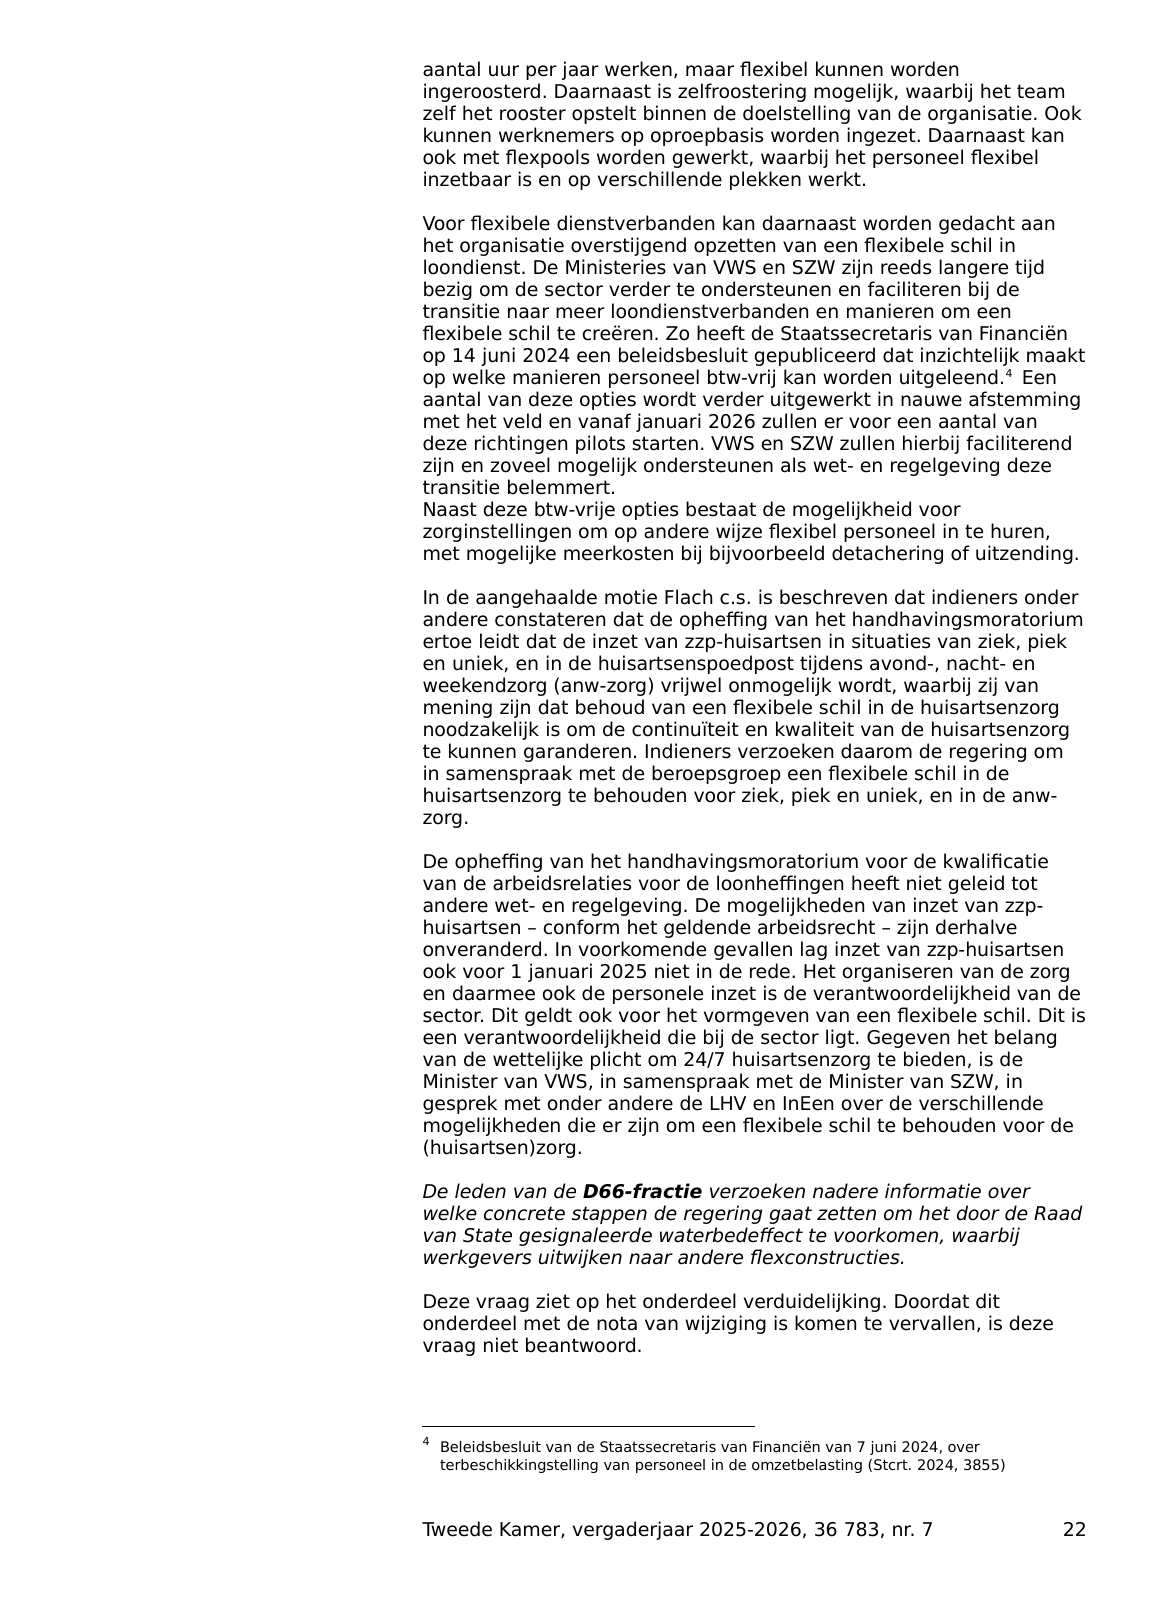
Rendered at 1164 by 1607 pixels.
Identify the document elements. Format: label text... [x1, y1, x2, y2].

text In de aangehaalde motie Flach c.s. is beschreven dat indieners onder andere constateren dat de opheffing van het handhavingsmoratorium ertoe leidt dat de inzet van zzp-huisartsen in situaties van ziek, piek en uniek, en in de huisartsenspoedpost tijdens avond-, nacht- en weekendzorg (anw-zorg) vrijwel onmogelijk wordt, waarbij zij van mening zijn dat behoud van een flexibele schil in de huisartsenzorg noodzakelijk is om de continuïteit en kwaliteit van de huisartsenzorg te kunnen garanderen. Indieners verzoeken daarom de regering om in samenspraak met de beroepsgroep een flexibele schil in de huisartsenzorg te behouden voor ziek, piek en uniek, en in de anw-zorg. [422, 587, 1087, 829]
text Naast deze btw-vrije opties bestaat de mogelijkheid voor zorginstellingen om op andere wijze flexibel personeel in te huren, met mogelijke meerkosten bij bijvoorbeeld detachering of uitzending. [422, 499, 1087, 565]
text Beleidsbesluit van de Staatssecretaris van Financiën van 7 juni 2024, over terbeschikkingstelling van personeel in de omzetbelasting (Stcrt. 2024, 3855) [422, 1435, 1087, 1474]
text De leden van de D66-fractie verzoeken nadere informatie over welke concrete stappen de regering gaat zetten om het door de Raad van State gesignaleerde waterbedeffect te voorkomen, waarbij werkgevers uitwijken naar andere flexconstructies. [422, 1181, 1087, 1269]
text Voor flexibele dienstverbanden kan daarnaast worden gedacht aan het organisatie overstijgend opzetten van een flexibele schil in loondienst. De Ministeries van VWS en SZW zijn reeds langere tijd bezig om de sector verder te ondersteunen en faciliteren bij de transitie naar meer loondienstverbanden en manieren om een flexibele schil te creëren. Zo heeft de Staatssecretaris van Financiën op 14 juni 2024 een beleidsbesluit gepubliceerd dat inzichtelijk maakt op welke manieren personeel btw-vrij kan worden uitgeleend. Een aantal van deze opties wordt verder uitgewerkt in nauwe afstemming met het veld en vanaf januari 2026 zullen er voor een aantal van deze richtingen pilots starten. VWS en SZW zullen hierbij faciliterend zijn en zoveel mogelijk ondersteunen als wet- en regelgeving deze transitie belemmert. [422, 213, 1087, 499]
text Deze vraag ziet op het onderdeel verduidelijking. Doordat dit onderdeel met de nota van wijziging is komen te vervallen, is deze vraag niet beantwoord. [422, 1291, 1087, 1357]
text De opheffing van het handhavingsmoratorium voor de kwalificatie van de arbeidsrelaties voor de loonheffingen heeft niet geleid tot andere wet- en regelgeving. De mogelijkheden van inzet van zzp-huisartsen – conform het geldende arbeidsrecht – zijn derhalve onveranderd. In voorkomende gevallen lag inzet van zzp-huisartsen ook voor 1 januari 2025 niet in de rede. Het organiseren van de zorg en daarmee ook de personele inzet is de verantwoordelijkheid van de sector. Dit geldt ook voor het vormgeven van een flexibele schil. Dit is een verantwoordelijkheid die bij de sector ligt. Gegeven het belang van de wettelijke plicht om 24/7 huisartsenzorg te bieden, is de Minister van VWS, in samenspraak met de Minister van SZW, in gesprek met onder andere de LHV en InEen over de verschillende mogelijkheden die er zijn om een flexibele schil te behouden voor de (huisartsen)zorg. [422, 851, 1087, 1159]
text aantal uur per jaar werken, maar flexibel kunnen worden ingeroosterd. Daarnaast is zelfroostering mogelijk, waarbij het team zelf het rooster opstelt binnen de doelstelling van de organisatie. Ook kunnen werknemers op oproepbasis worden ingezet. Daarnaast kan ook met flexpools worden gewerkt, waarbij het personeel flexibel inzetbaar is en op verschillende plekken werkt. [422, 59, 1087, 191]
